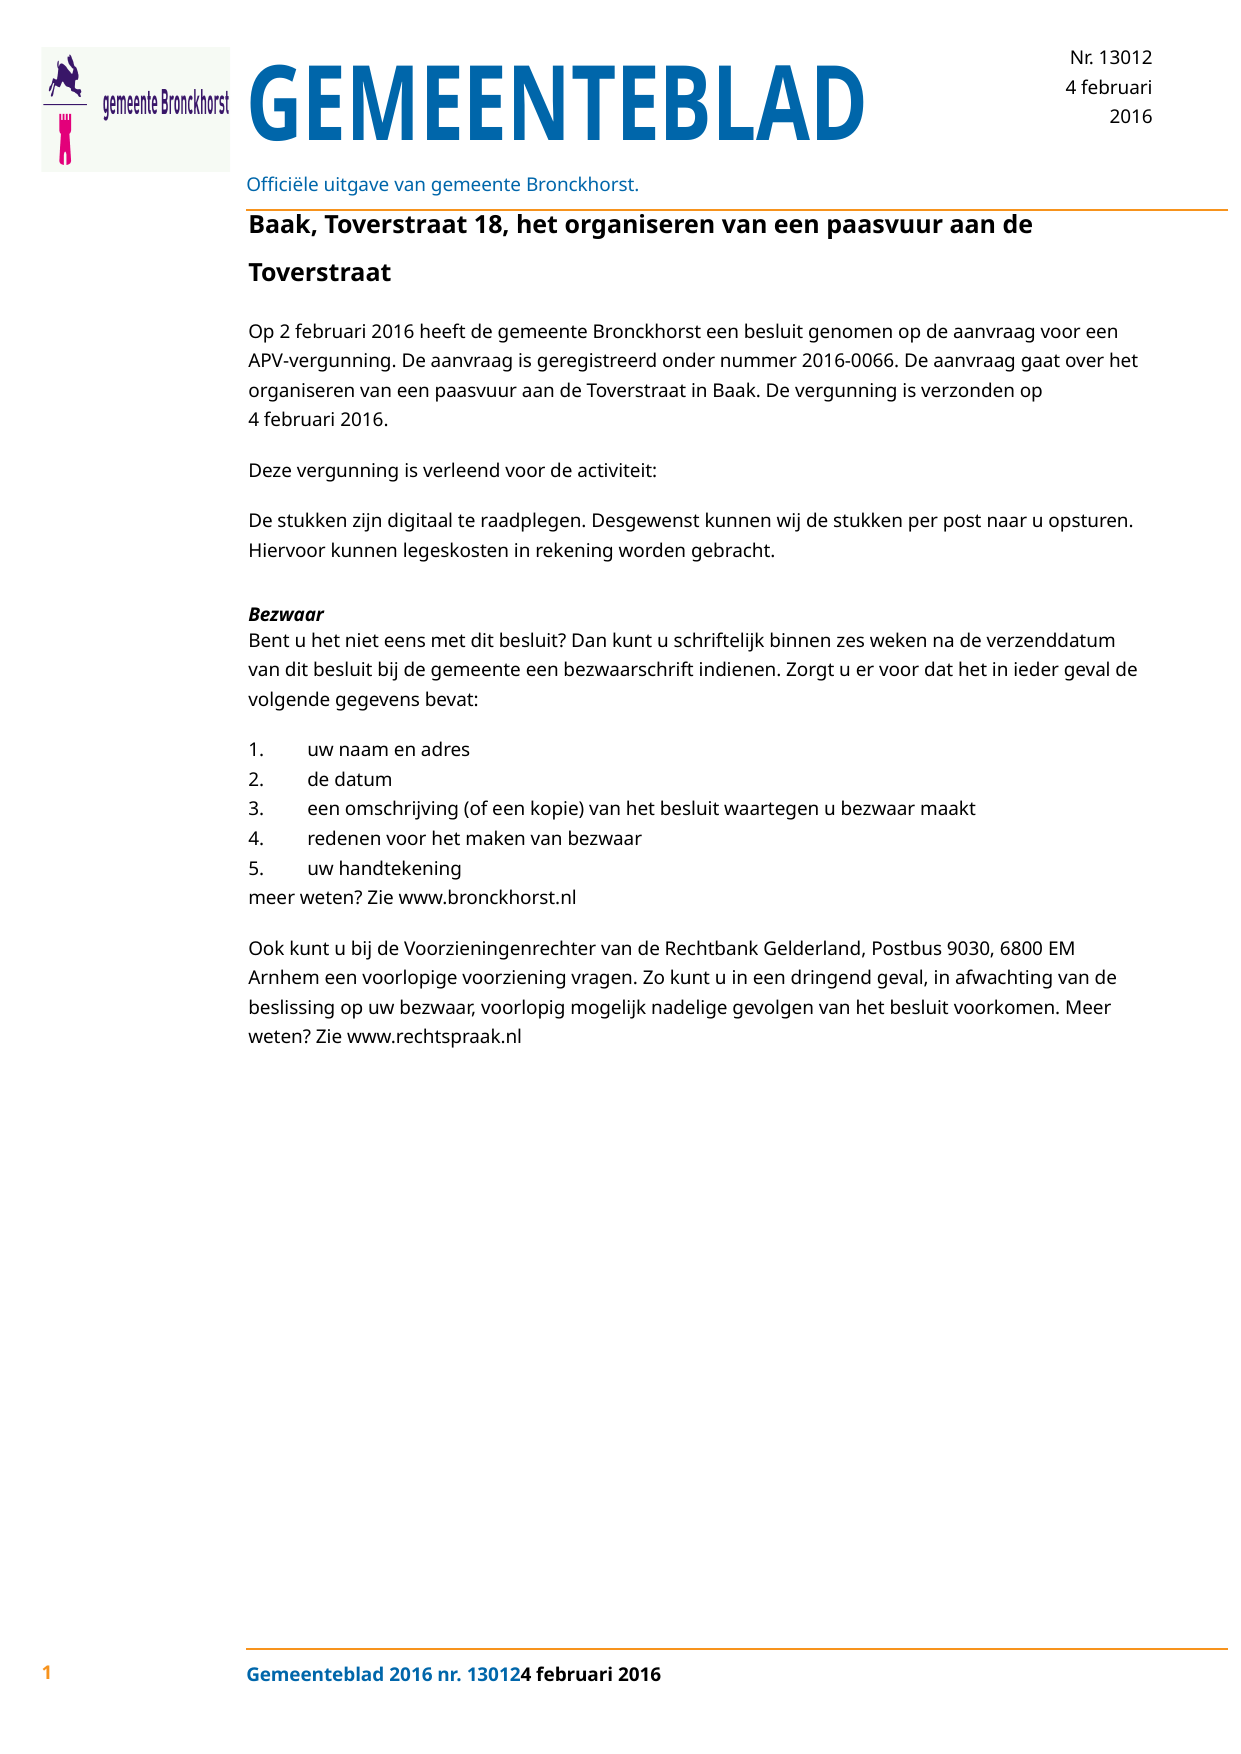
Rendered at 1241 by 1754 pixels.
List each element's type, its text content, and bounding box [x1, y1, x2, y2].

list uw handtekening [248, 855, 1152, 880]
picture [41, 47, 231, 172]
text Bent u het niet eens met dit besluit? Dan kunt u schriftelijk binnen zes weken na de verzenddatum van dit besluit bij de gemeente een bezwaarschrift indienen. Zorgt u er voor dat het in ieder geval de volgende gegevens bevat: [248, 627, 1152, 712]
text Deze vergunning is verleend voor de activiteit: [248, 457, 1152, 483]
list een omschrijving (of een kopie) van het besluit waartegen u bezwaar maakt [248, 796, 1152, 821]
list uw naam en adres [248, 736, 1152, 762]
list redenen voor het maken van bezwaar [248, 825, 1152, 851]
text meer weten? Zie www.bronckhorst.nl [248, 884, 1152, 910]
text Bezwaar [248, 601, 1152, 627]
list de datum [248, 766, 1152, 792]
text Op 2 februari 2016 heeft de gemeente Bronckhorst een besluit genomen op de aanvraag voor een APV-vergunning. De aanvraag is geregistreerd onder nummer 2016-0066. De aanvraag gaat over het organiseren van een paasvuur aan de Toverstraat in Baak. De vergunning is verzonden op 4 februari 2016. [248, 318, 1152, 432]
text De stukken zijn digitaal te raadplegen. Desgewenst kunnen wij de stukken per post naar u opsturen. Hiervoor kunnen legeskosten in rekening worden gebracht. [248, 507, 1152, 563]
text Ook kunt u bij de Voorzieningenrechter van de Rechtbank Gelderland, Postbus 9030, 6800 EM Arnhem een voorlopige voorziening vragen. Zo kunt u in een dringend geval, in afwachting van de beslissing op uw bezwaar, voorlopig mogelijk nadelige gevolgen van het besluit voorkomen. Meer weten? Zie www.rechtspraak.nl [248, 935, 1152, 1049]
text Baak, Toverstraat 18, het organiseren van een paasvuur aan de Toverstraat [248, 211, 1152, 288]
